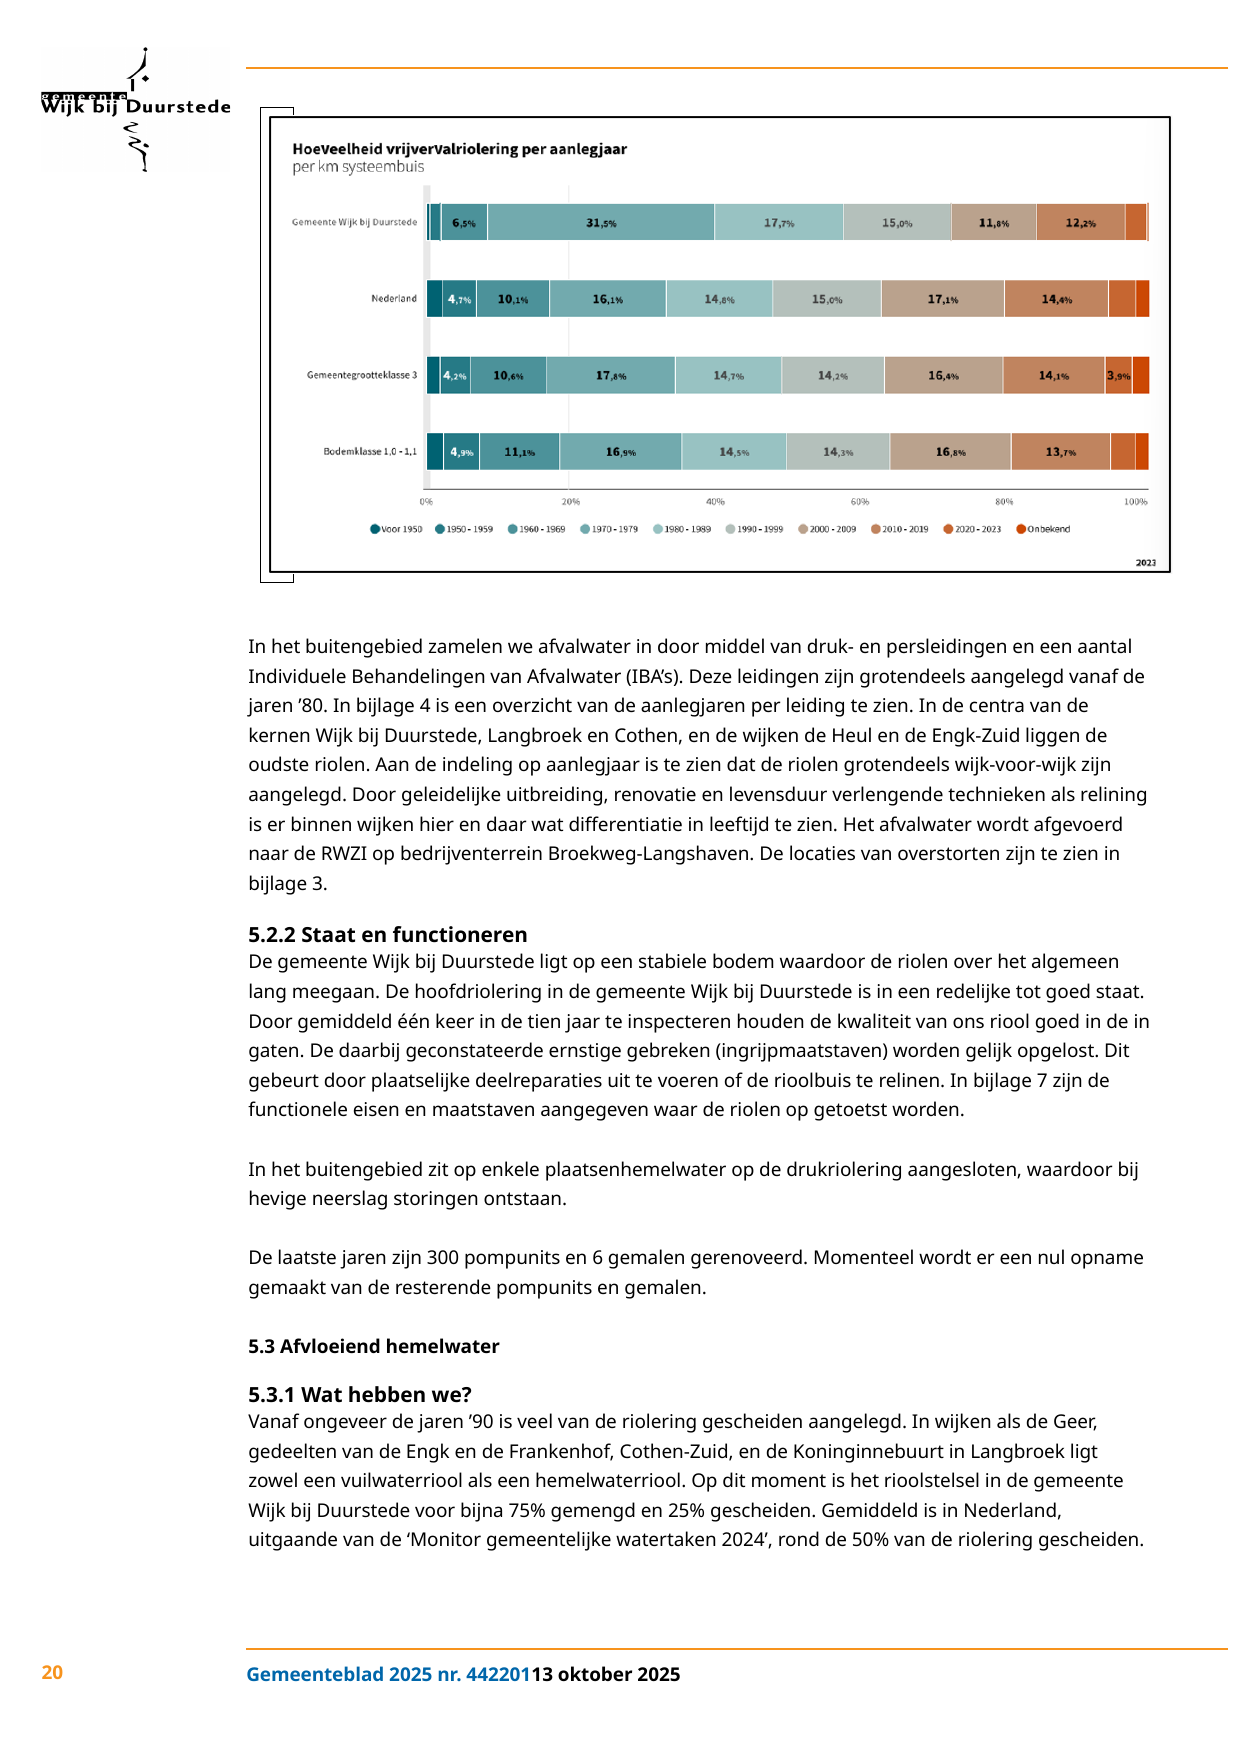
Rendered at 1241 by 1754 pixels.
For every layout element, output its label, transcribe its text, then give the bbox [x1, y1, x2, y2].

text In het buitengebied zamelen we afvalwater in door middel van druk- en persleidingen en een aantal Individuele Behandelingen van Afvalwater (IBA’s). Deze leidingen zijn grotendeels aangelegd vanaf de jaren ’80. In bijlage 4 is een overzicht van de aanlegjaren per leiding te zien. In de centra van de kernen Wijk bij Duurstede, Langbroek en Cothen, en de wijken de Heul en de Engk-Zuid liggen de oudste riolen. Aan de indeling op aanlegjaar is te zien dat de riolen grotendeels wijk-voor-wijk zijn aangelegd. Door geleidelijke uitbreiding, renovatie en levensduur verlengende technieken als relining is er binnen wijken hier en daar wat differentiatie in leeftijd te zien. Het afvalwater wordt afgevoerd naar de RWZI op bedrijventerrein Broekweg-Langshaven. De locaties van overstorten zijn te zien in bijlage 3. [248, 633, 1152, 896]
text De laatste jaren zijn 300 pompunits en 6 gemalen gerenoveerd. Momenteel wordt er een nul opname gemaakt van de resterende pompunits en gemalen. [248, 1244, 1152, 1300]
text Vanaf ongeveer de jaren ’90 is veel van de riolering gescheiden aangelegd. In wijken als de Geer, gedeelten van de Engk en de Frankenhof, Cothen-Zuid, en de Koninginnebuurt in Langbroek ligt zowel een vuilwaterriool als een hemelwaterriool. Op dit moment is het rioolstelsel in de gemeente Wijk bij Duurstede voor bijna 75% gemengd en 25% gescheiden. Gemiddeld is in Nederland, uitgaande van de ‘Monitor gemeentelijke watertaken 2024’, rond de 50% van de riolering gescheiden. [248, 1408, 1152, 1552]
text In het buitengebied zit op enkele plaatsenhemelwater op de drukriolering aangesloten, waardoor bij hevige neerslag storingen ontstaan. [248, 1156, 1152, 1211]
text 5.3 Afvloeiend hemelwater [248, 1333, 1152, 1359]
text 5.3.1 Wat hebben we? [248, 1380, 1152, 1408]
picture [41, 47, 231, 172]
text De gemeente Wijk bij Duurstede ligt op een stabiele bodem waardoor de riolen over het algemeen lang meegaan. De hoofdriolering in de gemeente Wijk bij Duurstede is in een redelijke tot goed staat. Door gemiddeld één keer in de tien jaar te inspecteren houden de kwaliteit van ons riool goed in de in gaten. De daarbij geconstateerde ernstige gebreken (ingrijpmaatstaven) worden gelijk opgelost. Dit gebeurt door plaatselijke deelreparaties uit te voeren of de rioolbuis te relinen. In bijlage 7 zijn de functionele eisen en maatstaven aangegeven waar de riolen op getoetst worden. [248, 949, 1152, 1122]
picture [268, 115, 1173, 574]
text 5.2.2 Staat en functioneren [248, 920, 1152, 949]
